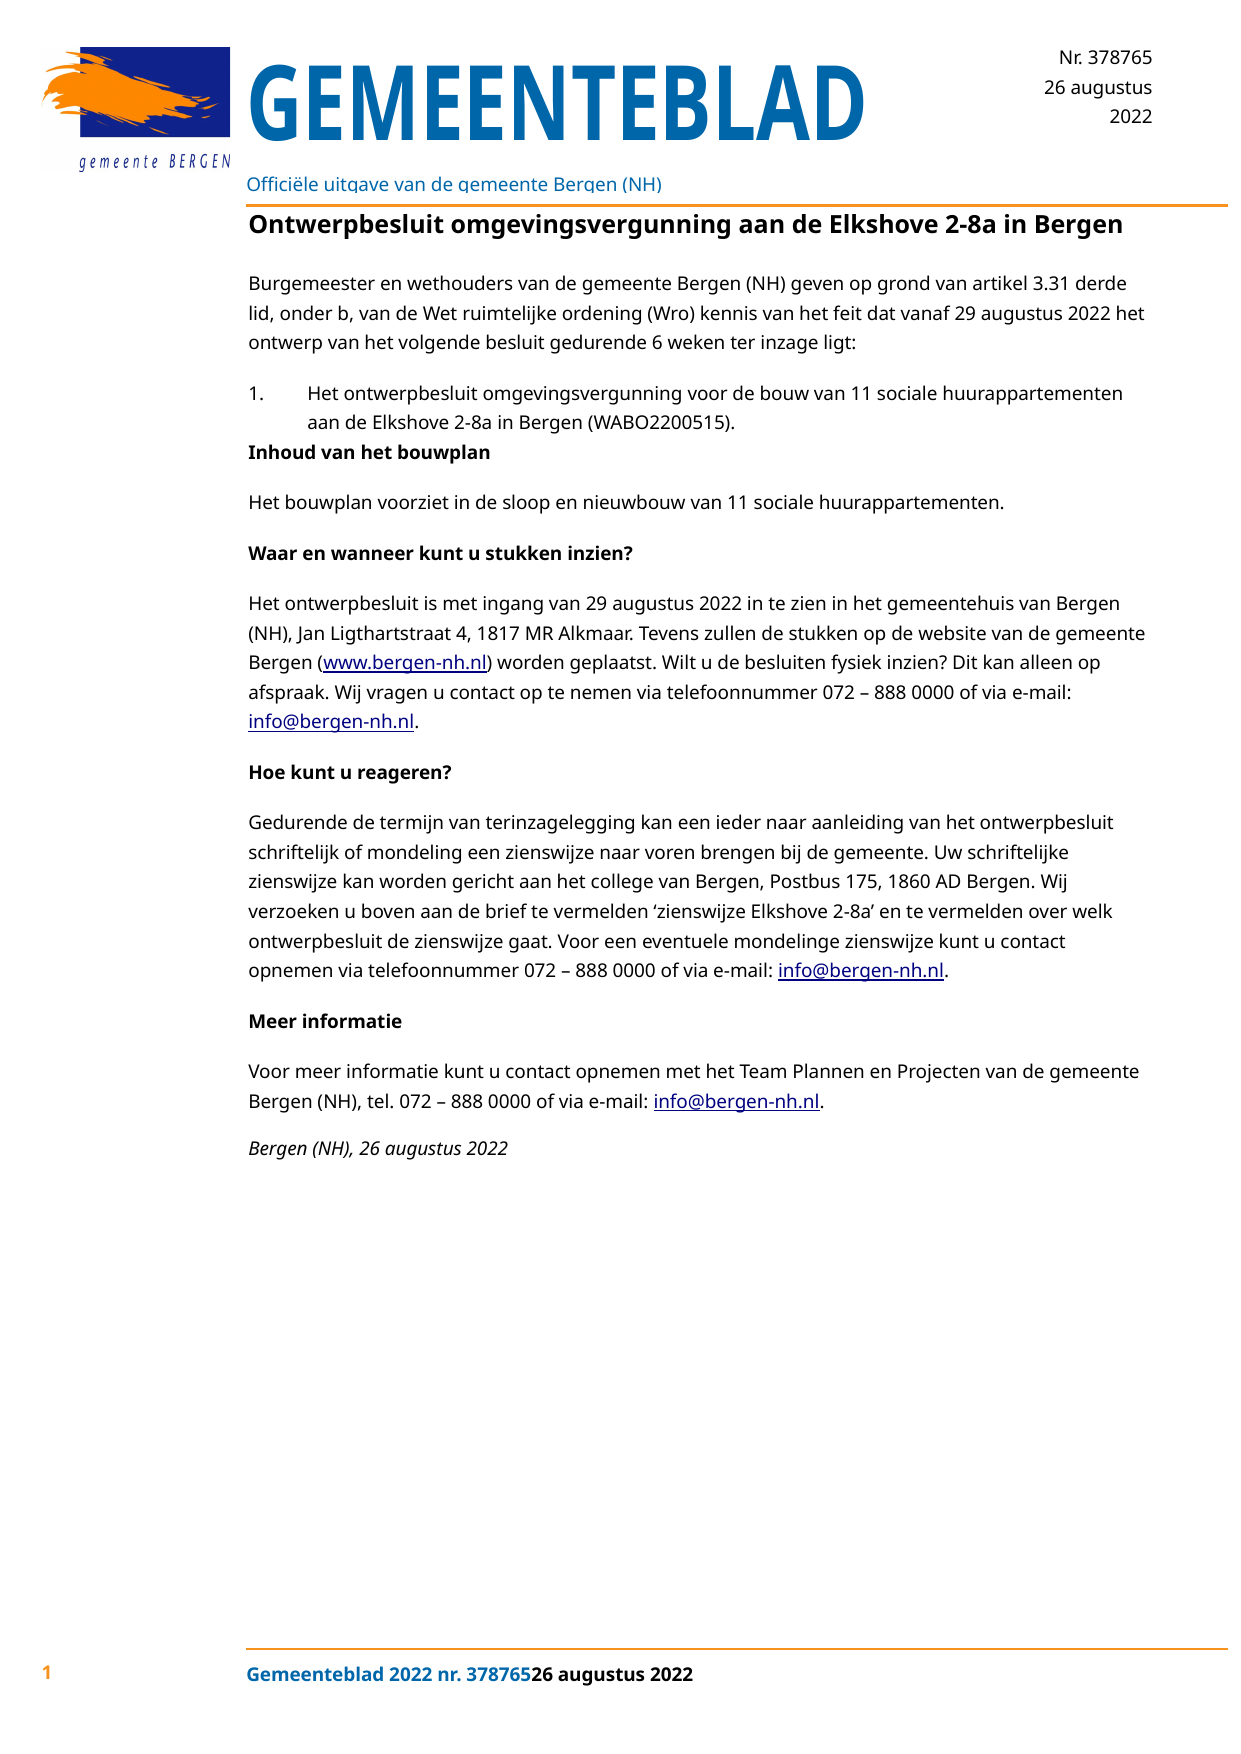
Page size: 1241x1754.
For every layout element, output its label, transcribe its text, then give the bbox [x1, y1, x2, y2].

text Bergen (NH), 26 augustus 2022 [248, 1136, 1152, 1161]
text Het bouwplan voorziet in de sloop en nieuwbouw van 11 sociale huurappartementen. [248, 489, 1152, 515]
text Inhoud van het bouwplan [248, 439, 1152, 465]
picture [41, 47, 231, 172]
text Ontwerpbesluit omgevingsvergunning aan de Elkshove 2-8a in Bergen [248, 207, 1152, 241]
text Meer informatie [248, 1008, 1152, 1033]
list Het ontwerpbesluit omgevingsvergunning voor de bouw van 11 sociale huurappartementen aan de Elkshove 2-8a in Bergen (WABO2200515). [248, 380, 1152, 435]
text Voor meer informatie kunt u contact opnemen met het Team Plannen en Projecten van de gemeente Bergen (NH), tel. 072 – 888 0000 of via e-mail: info@bergen-nh.nl. [248, 1058, 1152, 1113]
text Gedurende de termijn van terinzagelegging kan een ieder naar aanleiding van het ontwerpbesluit schriftelijk of mondeling een zienswijze naar voren brengen bij de gemeente. Uw schriftelijke zienswijze kan worden gericht aan het college van Bergen, Postbus 175, 1860 AD Bergen. Wij verzoeken u boven aan de brief te vermelden ‘zienswijze Elkshove 2-8a’ en te vermelden over welk ontwerpbesluit de zienswijze gaat. Voor een eventuele mondelinge zienswijze kunt u contact opnemen via telefoonnummer 072 – 888 0000 of via e-mail: info@bergen-nh.nl. [248, 809, 1152, 983]
text Het ontwerpbesluit is met ingang van 29 augustus 2022 in te zien in het gemeentehuis van Bergen (NH), Jan Ligthartstraat 4, 1817 MR Alkmaar. Tevens zullen de stukken op de website van de gemeente Bergen (www.bergen-nh.nl) worden geplaatst. Wilt u de besluiten fysiek inzien? Dit kan alleen op afspraak. Wij vragen u contact op te nemen via telefoonnummer 072 – 888 0000 of via e-mail: info@bergen-nh.nl. [248, 590, 1152, 734]
text Hoe kunt u reageren? [248, 759, 1152, 785]
text Waar en wanneer kunt u stukken inzien? [248, 540, 1152, 566]
text Burgemeester en wethouders van de gemeente Bergen (NH) geven op grond van artikel 3.31 derde lid, onder b, van de Wet ruimtelijke ordening (Wro) kennis van het feit dat vanaf 29 augustus 2022 het ontwerp van het volgende besluit gedurende 6 weken ter inzage ligt: [248, 270, 1152, 355]
